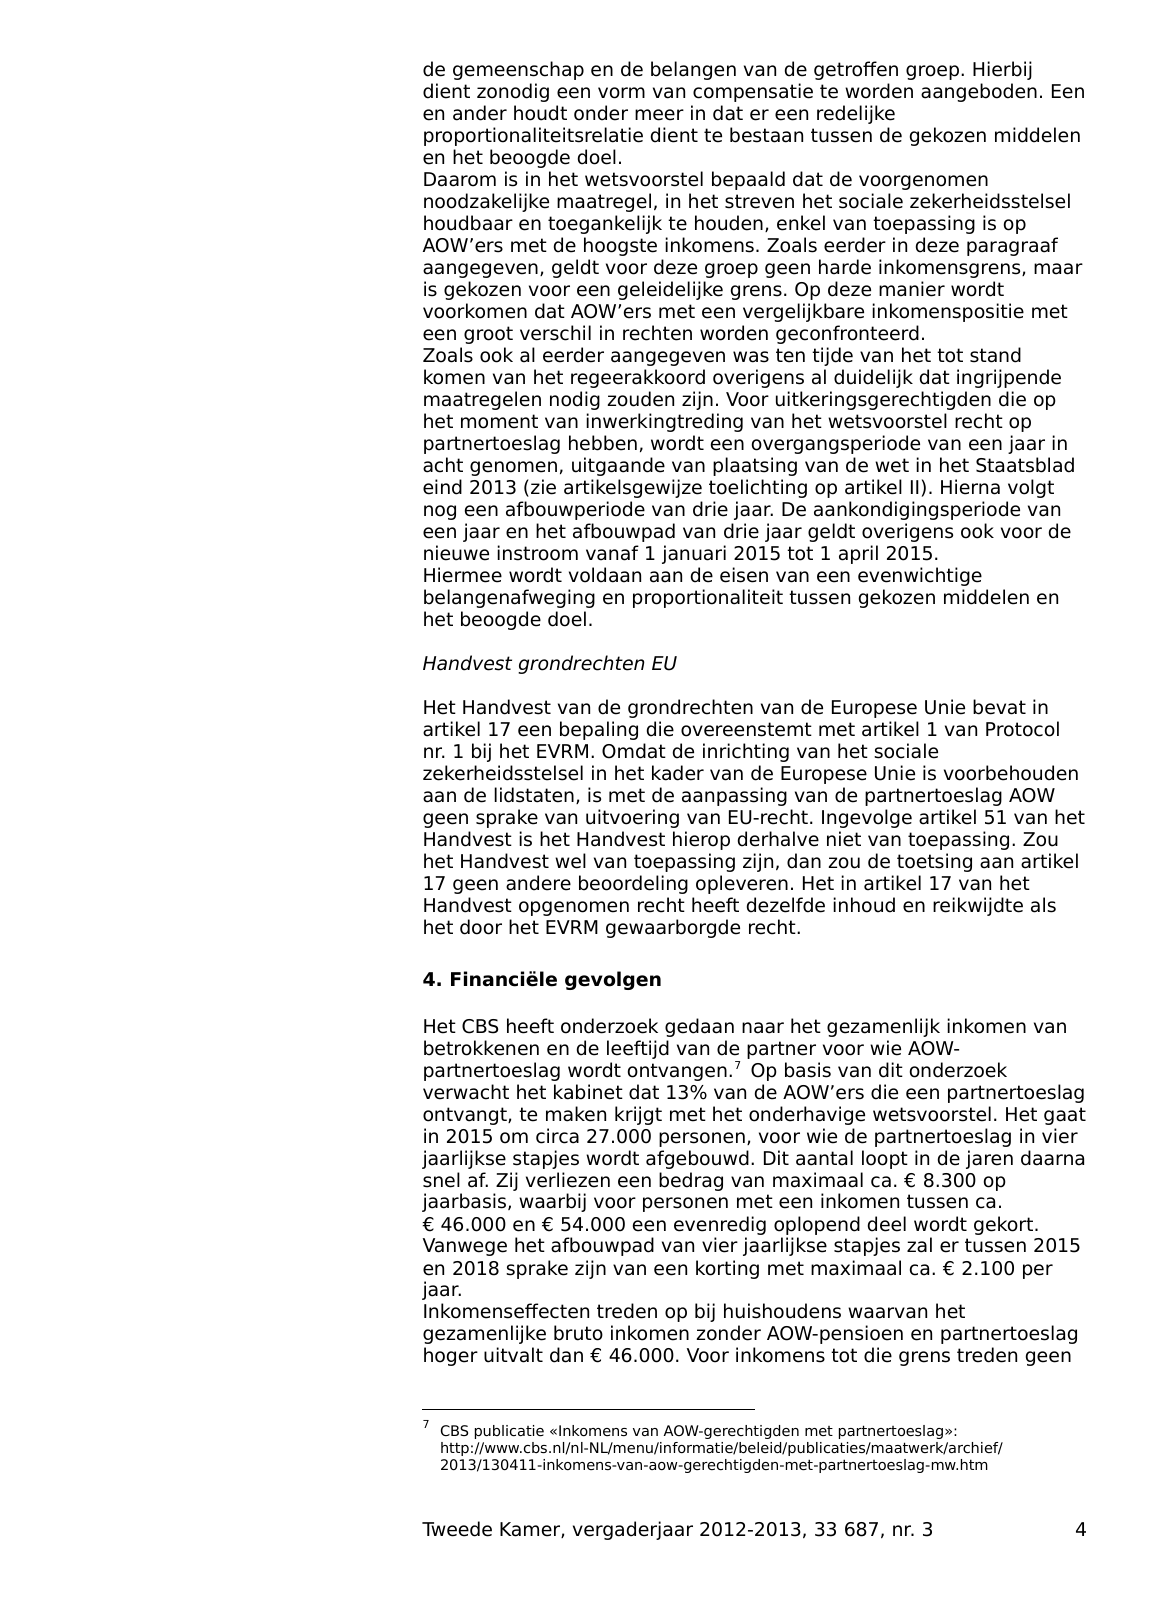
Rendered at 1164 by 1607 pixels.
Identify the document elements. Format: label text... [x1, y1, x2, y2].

text Hiermee wordt voldaan aan de eisen van een evenwichtige belangenafweging en proportionaliteit tussen gekozen middelen en het beoogde doel. [422, 564, 1087, 631]
text Het CBS heeft onderzoek gedaan naar het gezamenlijk inkomen van betrokkenen en de leeftijd van de partner voor wie AOW-partnertoeslag wordt ontvangen. Op basis van dit onderzoek verwacht het kabinet dat 13% van de AOW’ers die een partnertoeslag ontvangt, te maken krijgt met het onderhavige wetsvoorstel. Het gaat in 2015 om circa 27.000 personen, voor wie de partnertoeslag in vier jaarlijkse stapjes wordt afgebouwd. Dit aantal loopt in de jaren daarna snel af. Zij verliezen een bedrag van maximaal ca. € 8.300 op jaarbasis, waarbij voor personen met een inkomen tussen ca. € 46.000 en € 54.000 een evenredig oplopend deel wordt gekort. Vanwege het afbouwpad van vier jaarlijkse stapjes zal er tussen 2015 en 2018 sprake zijn van een korting met maximaal ca. € 2.100 per jaar. [422, 1016, 1087, 1301]
text Het Handvest van de grondrechten van de Europese Unie bevat in artikel 17 een bepaling die overeenstemt met artikel 1 van Protocol nr. 1 bij het EVRM. Omdat de inrichting van het sociale zekerheidsstelsel in het kader van de Europese Unie is voorbehouden aan de lidstaten, is met de aanpassing van de partnertoeslag AOW geen sprake van uitvoering van EU-recht. Ingevolge artikel 51 van het Handvest is het Handvest hierop derhalve niet van toepassing. Zou het Handvest wel van toepassing zijn, dan zou de toetsing aan artikel 17 geen andere beoordeling opleveren. Het in artikel 17 van het Handvest opgenomen recht heeft dezelfde inhoud en reikwijdte als het door het EVRM gewaarborgde recht. [422, 697, 1087, 939]
text CBS publicatie «Inkomens van AOW-gerechtigden met partnertoeslag»: http://www.cbs.nl/nl-NL/menu/informatie/beleid/publicaties/maatwerk/archief/2013/130411-inkomens-van-aow-gerechtigden-met-partnertoeslag-mw.htm [422, 1418, 1087, 1474]
text Inkomenseffecten treden op bij huishoudens waarvan het gezamenlijke bruto inkomen zonder AOW-pensioen en partnertoeslag hoger uitvalt dan € 46.000. Voor inkomens tot die grens treden geen [422, 1301, 1087, 1367]
subtitle 4. Financiële gevolgen [422, 969, 1087, 991]
subtitle Handvest grondrechten EU [422, 653, 1087, 675]
text de gemeenschap en de belangen van de getroffen groep. Hierbij dient zonodig een vorm van compensatie te worden aangeboden. Een en ander houdt onder meer in dat er een redelijke proportionaliteitsrelatie dient te bestaan tussen de gekozen middelen en het beoogde doel. [422, 59, 1087, 169]
text Daarom is in het wetsvoorstel bepaald dat de voorgenomen noodzakelijke maatregel, in het streven het sociale zekerheidsstelsel houdbaar en toegankelijk te houden, enkel van toepassing is op AOW’ers met de hoogste inkomens. Zoals eerder in deze paragraaf aangegeven, geldt voor deze groep geen harde inkomensgrens, maar is gekozen voor een geleidelijke grens. Op deze manier wordt voorkomen dat AOW’ers met een vergelijkbare inkomenspositie met een groot verschil in rechten worden geconfronteerd. [422, 169, 1087, 345]
text Zoals ook al eerder aangegeven was ten tijde van het tot stand komen van het regeerakkoord overigens al duidelijk dat ingrijpende maatregelen nodig zouden zijn. Voor uitkeringsgerechtigden die op het moment van inwerkingtreding van het wetsvoorstel recht op partnertoeslag hebben, wordt een overgangsperiode van een jaar in acht genomen, uitgaande van plaatsing van de wet in het Staatsblad eind 2013 (zie artikelsgewijze toelichting op artikel II). Hierna volgt nog een afbouwperiode van drie jaar. De aankondigingsperiode van een jaar en het afbouwpad van drie jaar geldt overigens ook voor de nieuwe instroom vanaf 1 januari 2015 tot 1 april 2015. [422, 345, 1087, 564]
